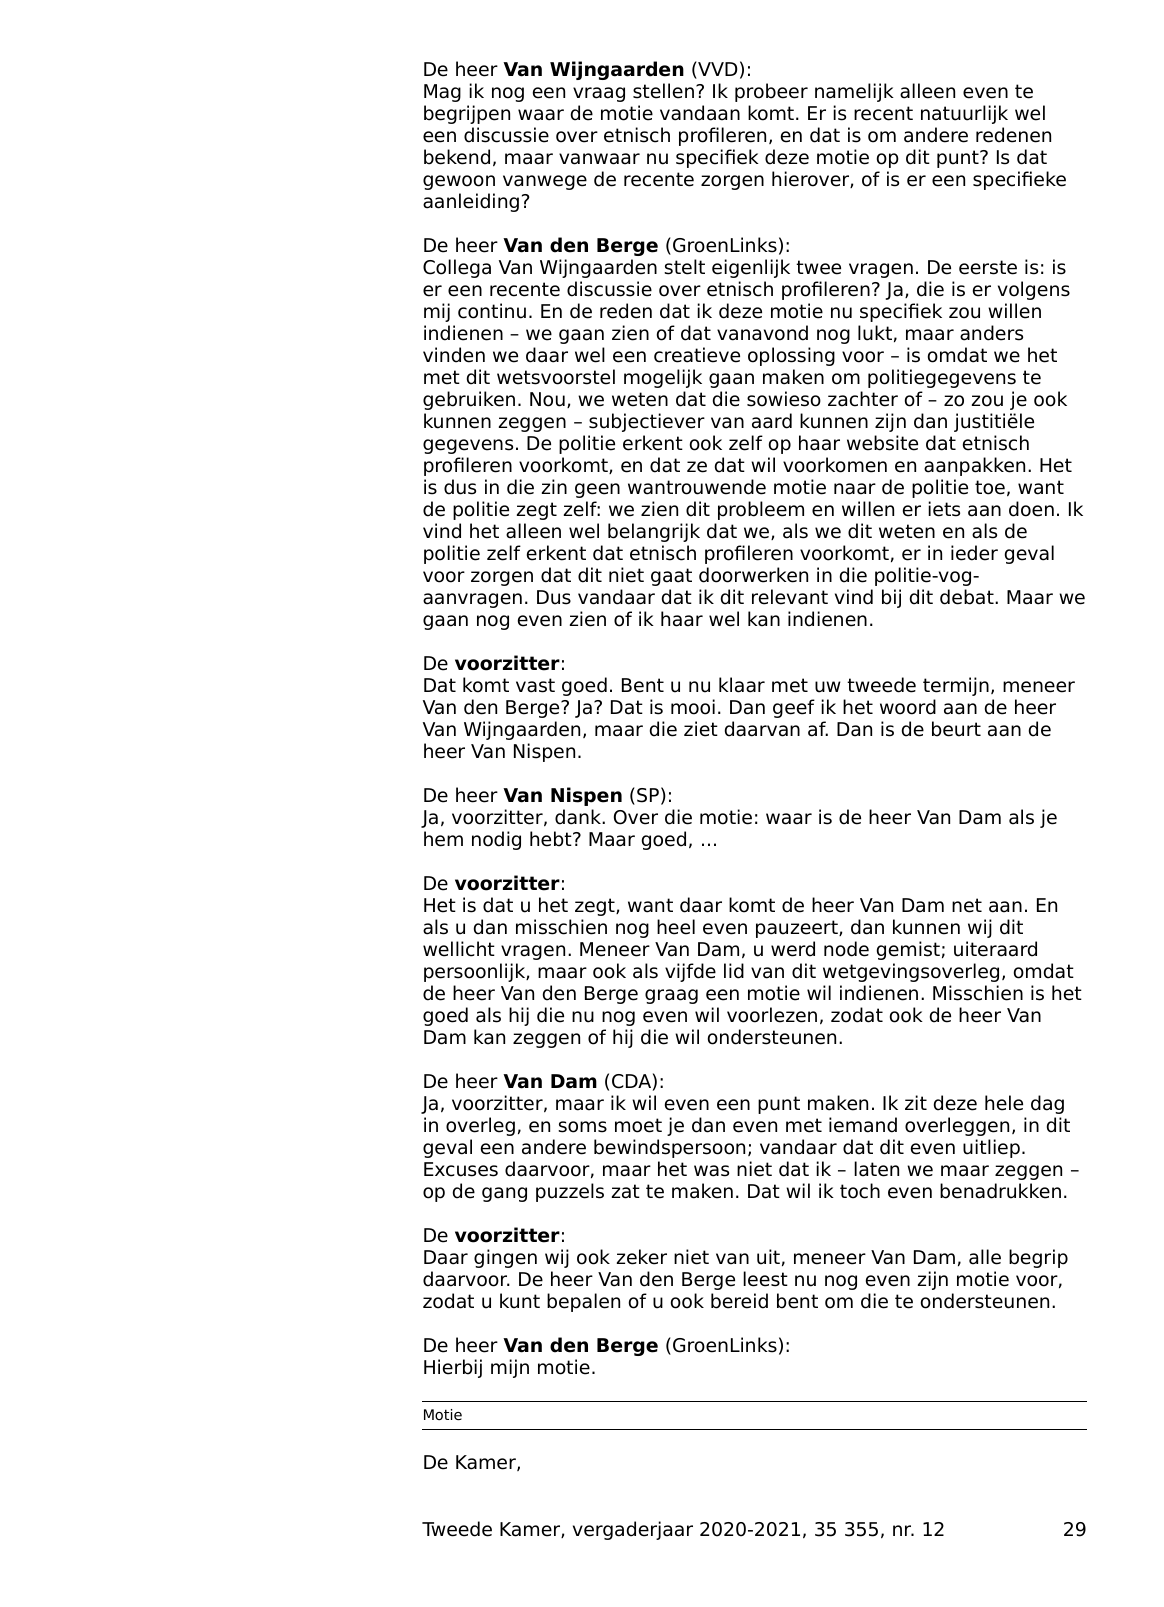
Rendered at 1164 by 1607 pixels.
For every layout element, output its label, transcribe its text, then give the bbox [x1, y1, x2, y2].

text De heer Van Dam (CDA): [422, 1071, 1087, 1093]
text De heer Van den Berge (GroenLinks): [422, 1335, 1087, 1357]
text De heer Van Nispen (SP): [422, 785, 1087, 807]
text Hierbij mijn motie. [422, 1357, 1087, 1379]
text Ja, voorzitter, maar ik wil even een punt maken. Ik zit deze hele dag in overleg, en soms moet je dan even met iemand overleggen, in dit geval een andere bewindspersoon; vandaar dat dit even uitliep. Excuses daarvoor, maar het was niet dat ik – laten we maar zeggen – op de gang puzzels zat te maken. Dat wil ik toch even benadrukken. [422, 1093, 1087, 1203]
text De voorzitter: [422, 653, 1087, 675]
text Collega Van Wijngaarden stelt eigenlijk twee vragen. De eerste is: is er een recente discussie over etnisch profileren? Ja, die is er volgens mij continu. En de reden dat ik deze motie nu specifiek zou willen indienen – we gaan zien of dat vanavond nog lukt, maar anders vinden we daar wel een creatieve oplossing voor – is omdat we het met dit wetsvoorstel mogelijk gaan maken om politiegegevens te gebruiken. Nou, we weten dat die sowieso zachter of – zo zou je ook kunnen zeggen – subjectiever van aard kunnen zijn dan justitiële gegevens. De politie erkent ook zelf op haar website dat etnisch profileren voorkomt, en dat ze dat wil voorkomen en aanpakken. Het is dus in die zin geen wantrouwende motie naar de politie toe, want de politie zegt zelf: we zien dit probleem en willen er iets aan doen. Ik vind het alleen wel belangrijk dat we, als we dit weten en als de politie zelf erkent dat etnisch profileren voorkomt, er in ieder geval voor zorgen dat dit niet gaat doorwerken in die politie-vog-aanvragen. Dus vandaar dat ik dit relevant vind bij dit debat. Maar we gaan nog even zien of ik haar wel kan indienen. [422, 257, 1087, 631]
text Het is dat u het zegt, want daar komt de heer Van Dam net aan. En als u dan misschien nog heel even pauzeert, dan kunnen wij dit wellicht vragen. Meneer Van Dam, u werd node gemist; uiteraard persoonlijk, maar ook als vijfde lid van dit wetgevingsoverleg, omdat de heer Van den Berge graag een motie wil indienen. Misschien is het goed als hij die nu nog even wil voorlezen, zodat ook de heer Van Dam kan zeggen of hij die wil ondersteunen. [422, 895, 1087, 1049]
text Ja, voorzitter, dank. Over die motie: waar is de heer Van Dam als je hem nodig hebt? Maar goed, ... [422, 807, 1087, 851]
text Daar gingen wij ook zeker niet van uit, meneer Van Dam, alle begrip daarvoor. De heer Van den Berge leest nu nog even zijn motie voor, zodat u kunt bepalen of u ook bereid bent om die te ondersteunen. [422, 1247, 1087, 1313]
text Mag ik nog een vraag stellen? Ik probeer namelijk alleen even te begrijpen waar de motie vandaan komt. Er is recent natuurlijk wel een discussie over etnisch profileren, en dat is om andere redenen bekend, maar vanwaar nu specifiek deze motie op dit punt? Is dat gewoon vanwege de recente zorgen hierover, of is er een specifieke aanleiding? [422, 81, 1087, 213]
text De voorzitter: [422, 1225, 1087, 1247]
table_header Motie [422, 1402, 1087, 1428]
text De Kamer, [422, 1452, 1087, 1474]
text De heer Van den Berge (GroenLinks): [422, 235, 1087, 257]
text Dat komt vast goed. Bent u nu klaar met uw tweede termijn, meneer Van den Berge? Ja? Dat is mooi. Dan geef ik het woord aan de heer Van Wijngaarden, maar die ziet daarvan af. Dan is de beurt aan de heer Van Nispen. [422, 675, 1087, 763]
text De heer Van Wijngaarden (VVD): [422, 59, 1087, 81]
text De voorzitter: [422, 873, 1087, 895]
